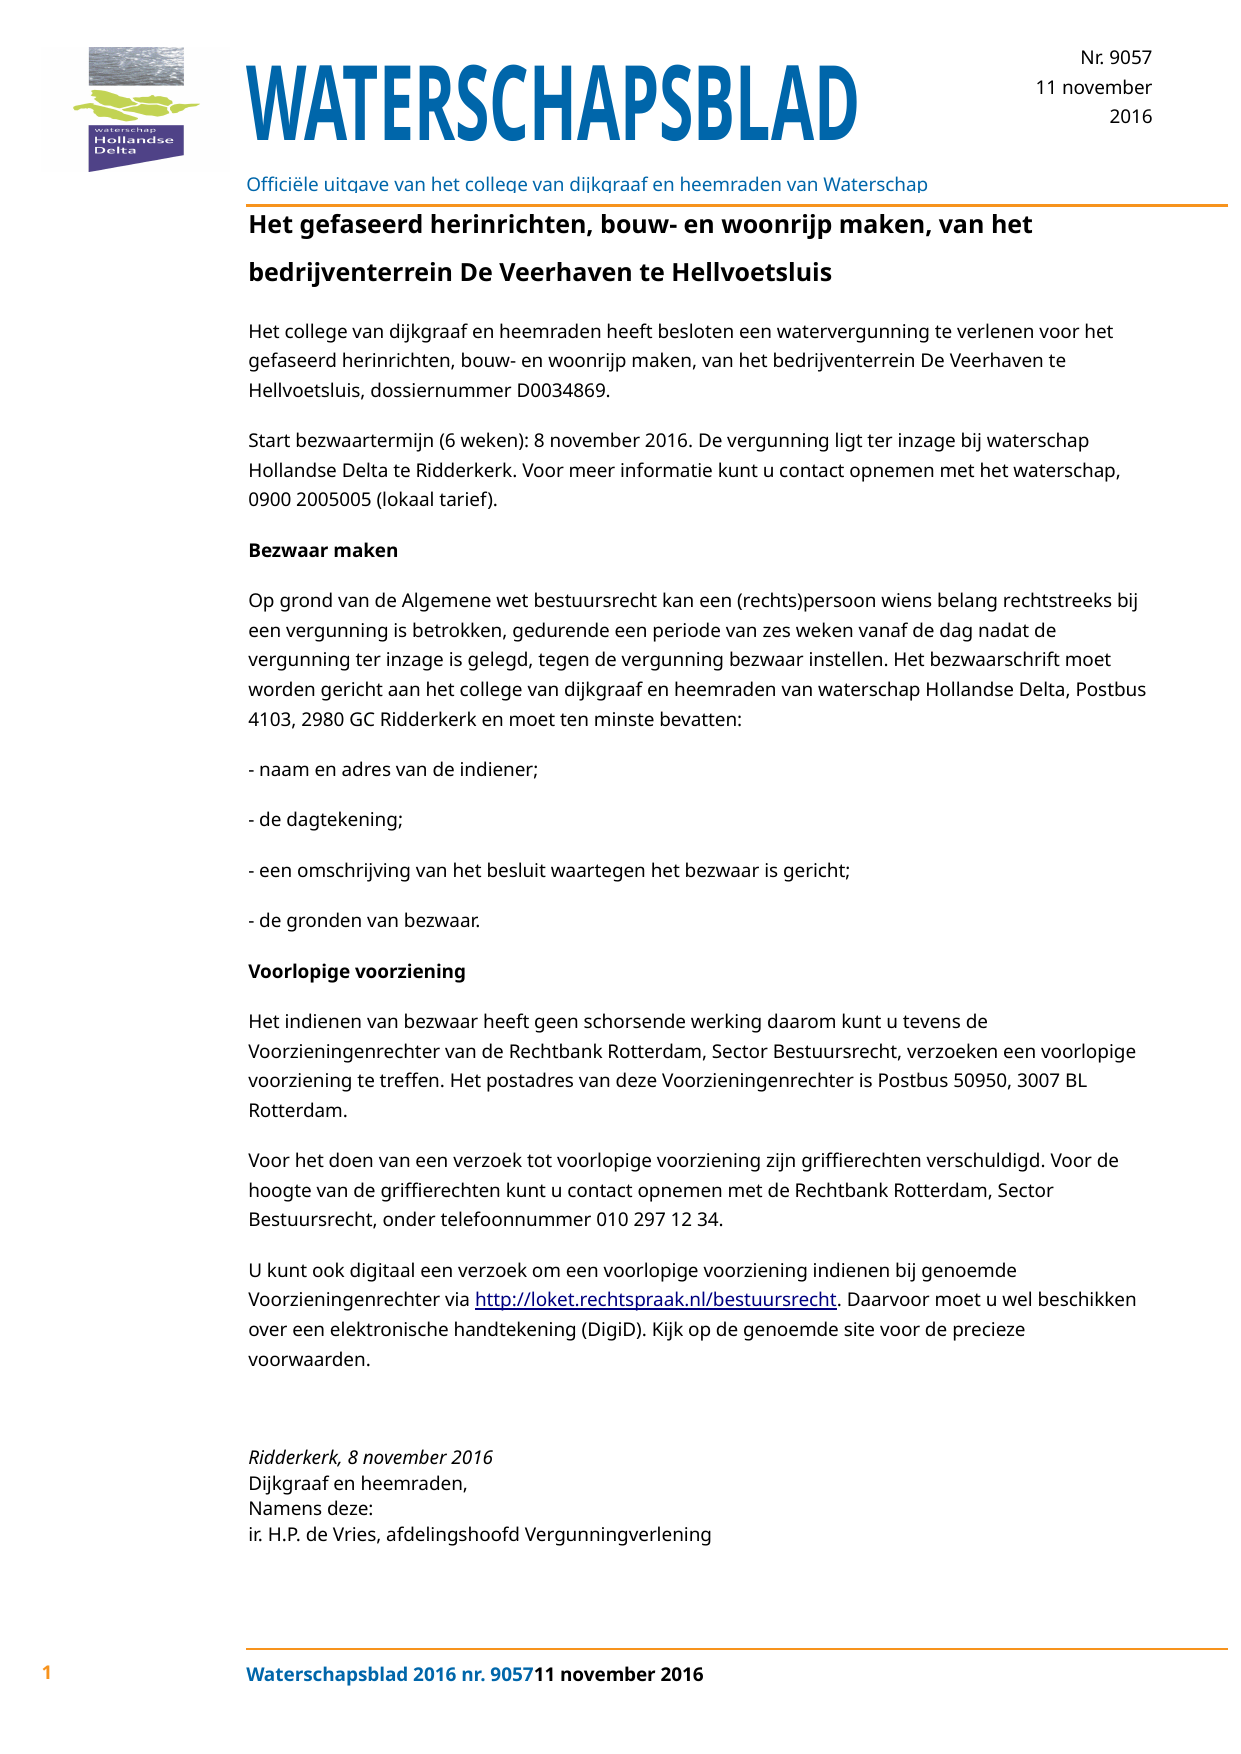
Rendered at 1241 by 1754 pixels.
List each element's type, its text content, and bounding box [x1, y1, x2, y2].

text Het indienen van bezwaar heeft geen schorsende werking daarom kunt u tevens de Voorzieningenrechter van de Rechtbank Rotterdam, Sector Bestuursrecht, verzoeken een voorlopige voorziening te treffen. Het postadres van deze Voorzieningenrechter is Postbus 50950, 3007 BL Rotterdam. [248, 1008, 1152, 1123]
text Namens deze: [248, 1496, 1152, 1521]
text ir. H.P. de Vries, afdelingshoofd Vergunningverlening [248, 1521, 1152, 1547]
text Voor het doen van een verzoek tot voorlopige voorziening zijn griffierechten verschuldigd. Voor de hoogte van de griffierechten kunt u contact opnemen met de Rechtbank Rotterdam, Sector Bestuursrecht, onder telefoonnummer 010 297 12 34. [248, 1147, 1152, 1232]
text Start bezwaartermijn (6 weken): 8 november 2016. De vergunning ligt ter inzage bij waterschap Hollandse Delta te Ridderkerk. Voor meer informatie kunt u contact opnemen met het waterschap, 0900 2005005 (lokaal tarief). [248, 427, 1152, 512]
text Dijkgraaf en heemraden, [248, 1470, 1152, 1496]
text - een omschrijving van het besluit waartegen het bezwaar is gericht; [248, 857, 1152, 883]
text - de dagtekening; [248, 807, 1152, 832]
text Ridderkerk, 8 november 2016 [248, 1444, 1152, 1470]
text U kunt ook digitaal een verzoek om een voorlopige voorziening indienen bij genoemde Voorzieningenrechter via http://loket.rechtspraak.nl/bestuursrecht. Daarvoor moet u wel beschikken over een elektronische handtekening (DigiD). Kijk op de genoemde site voor de precieze voorwaarden. [248, 1257, 1152, 1372]
text Bezwaar maken [248, 537, 1152, 563]
text - de gronden van bezwaar. [248, 907, 1152, 933]
text Op grond van de Algemene wet bestuursrecht kan een (rechts)persoon wiens belang rechtstreeks bij een vergunning is betrokken, gedurende een periode van zes weken vanaf de dag nadat de vergunning ter inzage is gelegd, tegen de vergunning bezwaar instellen. Het bezwaarschrift moet worden gericht aan het college van dijkgraaf en heemraden van waterschap Hollandse Delta, Postbus 4103, 2980 GC Ridderkerk en moet ten minste bevatten: [248, 587, 1152, 732]
text Het gefaseerd herinrichten, bouw- en woonrijp maken, van het bedrijventerrein De Veerhaven te Hellvoetsluis [248, 207, 1152, 288]
text - naam en adres van de indiener; [248, 756, 1152, 782]
text Het college van dijkgraaf en heemraden heeft besloten een watervergunning te verlenen voor het gefaseerd herinrichten, bouw- en woonrijp maken, van het bedrijventerrein De Veerhaven te Hellvoetsluis, dossiernummer D0034869. [248, 318, 1152, 403]
text Voorlopige voorziening [248, 958, 1152, 984]
picture [41, 47, 231, 172]
